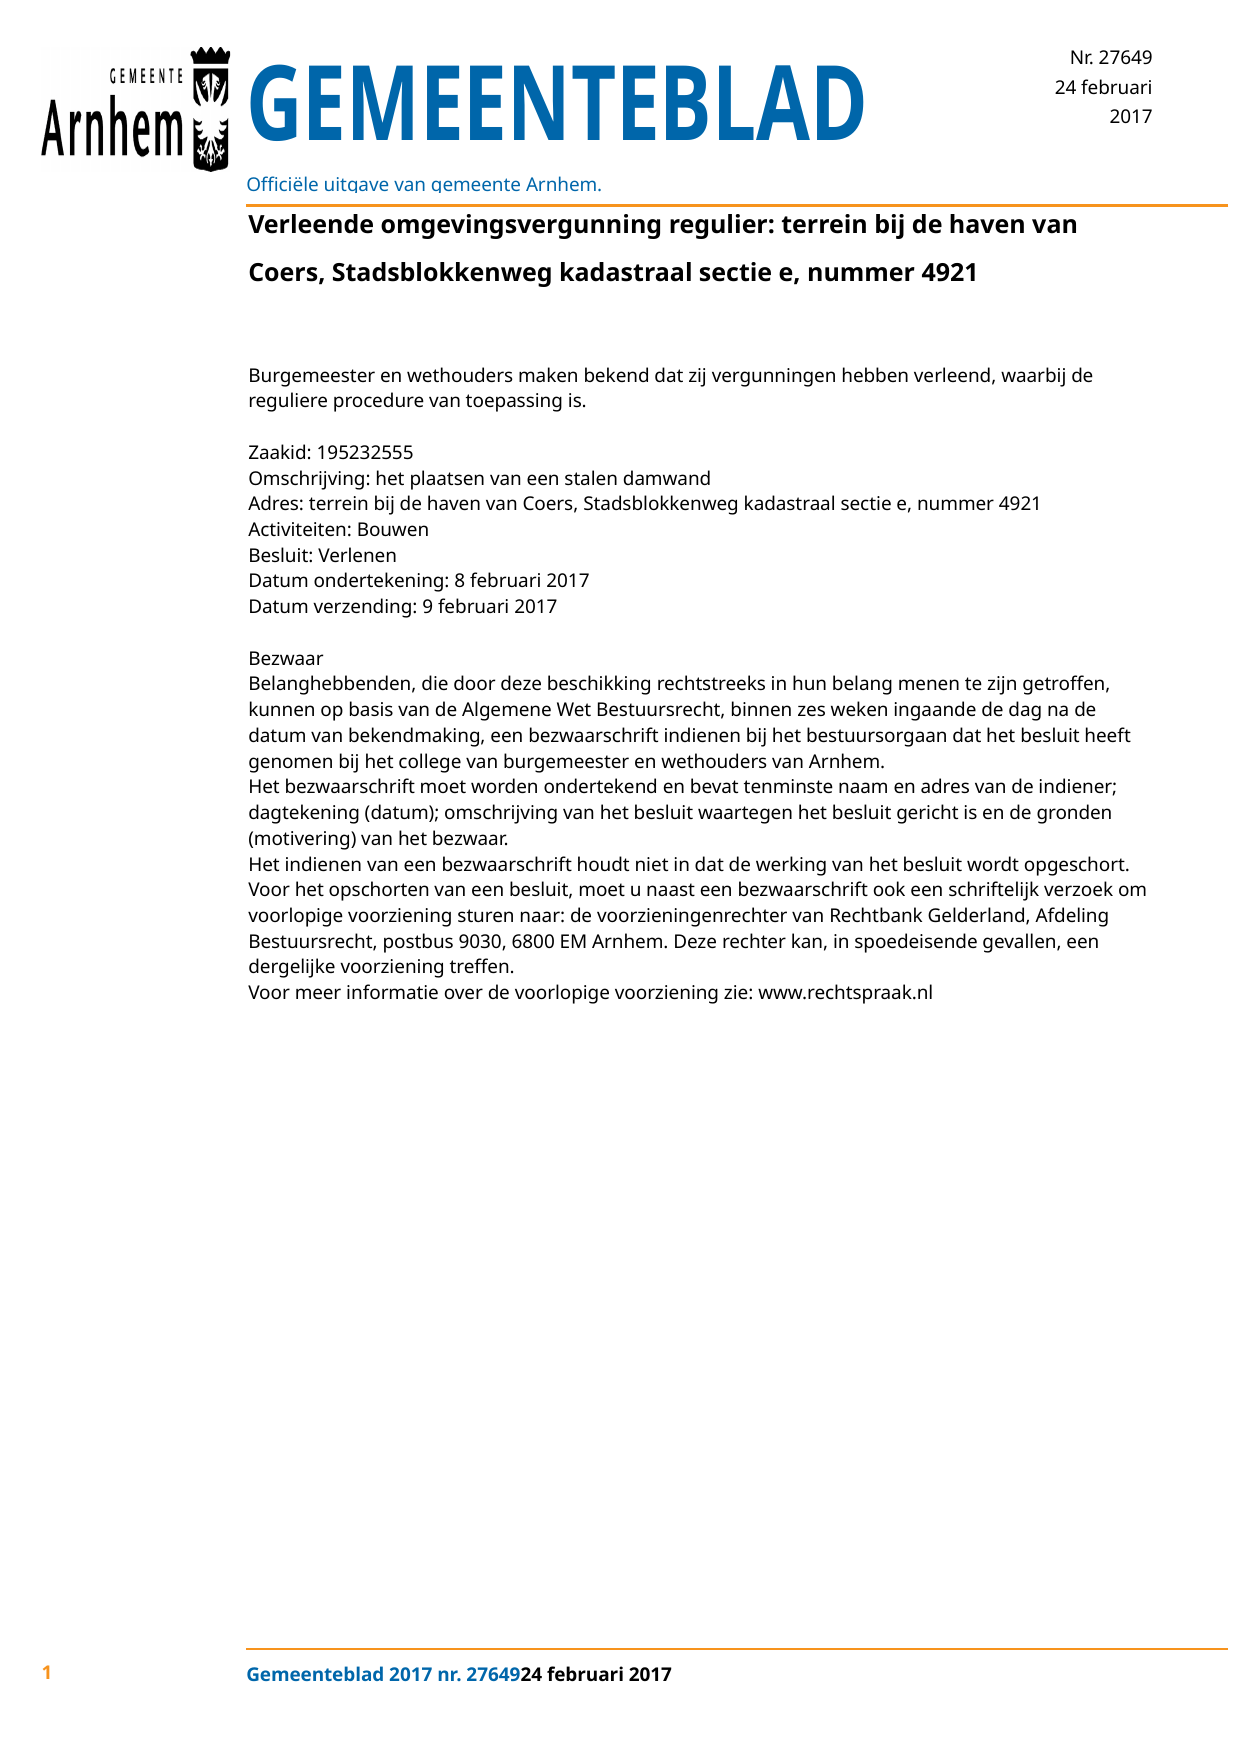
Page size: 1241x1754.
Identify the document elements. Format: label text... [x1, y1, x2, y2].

text Omschrijving: het plaatsen van een stalen damwand [248, 465, 1152, 491]
text Belanghebbenden, die door deze beschikking rechtstreeks in hun belang menen te zijn getroffen, kunnen op basis van de Algemene Wet Bestuursrecht, binnen zes weken ingaande de dag na de datum van bekendmaking, een bezwaarschrift indienen bij het bestuursorgaan dat het besluit heeft genomen bij het college van burgemeester en wethouders van Arnhem. [248, 671, 1152, 773]
text Verleende omgevingsvergunning regulier: terrein bij de haven van Coers, Stadsblokkenweg kadastraal sectie e, nummer 4921 [248, 207, 1152, 288]
text Zaakid: 195232555 [248, 439, 1152, 465]
text Het indienen van een bezwaarschrift houdt niet in dat de werking van het besluit wordt opgeschort. Voor het opschorten van een besluit, moet u naast een bezwaarschrift ook een schriftelijk verzoek om voorlopige voorziening sturen naar: de voorzieningenrechter van Rechtbank Gelderland, Afdeling Bestuursrecht, postbus 9030, 6800 EM Arnhem. Deze rechter kan, in spoedeisende gevallen, een dergelijke voorziening treffen. [248, 851, 1152, 979]
picture [41, 47, 231, 172]
text Bezwaar [248, 645, 1152, 671]
text Datum verzending: 9 februari 2017 [248, 593, 1152, 619]
text Burgemeester en wethouders maken bekend dat zij vergunningen hebben verleend, waarbij de reguliere procedure van toepassing is. [248, 362, 1152, 413]
text Activiteiten: Bouwen [248, 516, 1152, 542]
text Besluit: Verlenen [248, 542, 1152, 568]
text Datum ondertekening: 8 februari 2017 [248, 568, 1152, 593]
text Voor meer informatie over de voorlopige voorziening zie: www.rechtspraak.nl [248, 979, 1152, 1005]
text Adres: terrein bij de haven van Coers, Stadsblokkenweg kadastraal sectie e, nummer 4921 [248, 491, 1152, 516]
text Het bezwaarschrift moet worden ondertekend en bevat tenminste naam en adres van de indiener; dagtekening (datum); omschrijving van het besluit waartegen het besluit gericht is en de gronden (motivering) van het bezwaar. [248, 773, 1152, 851]
